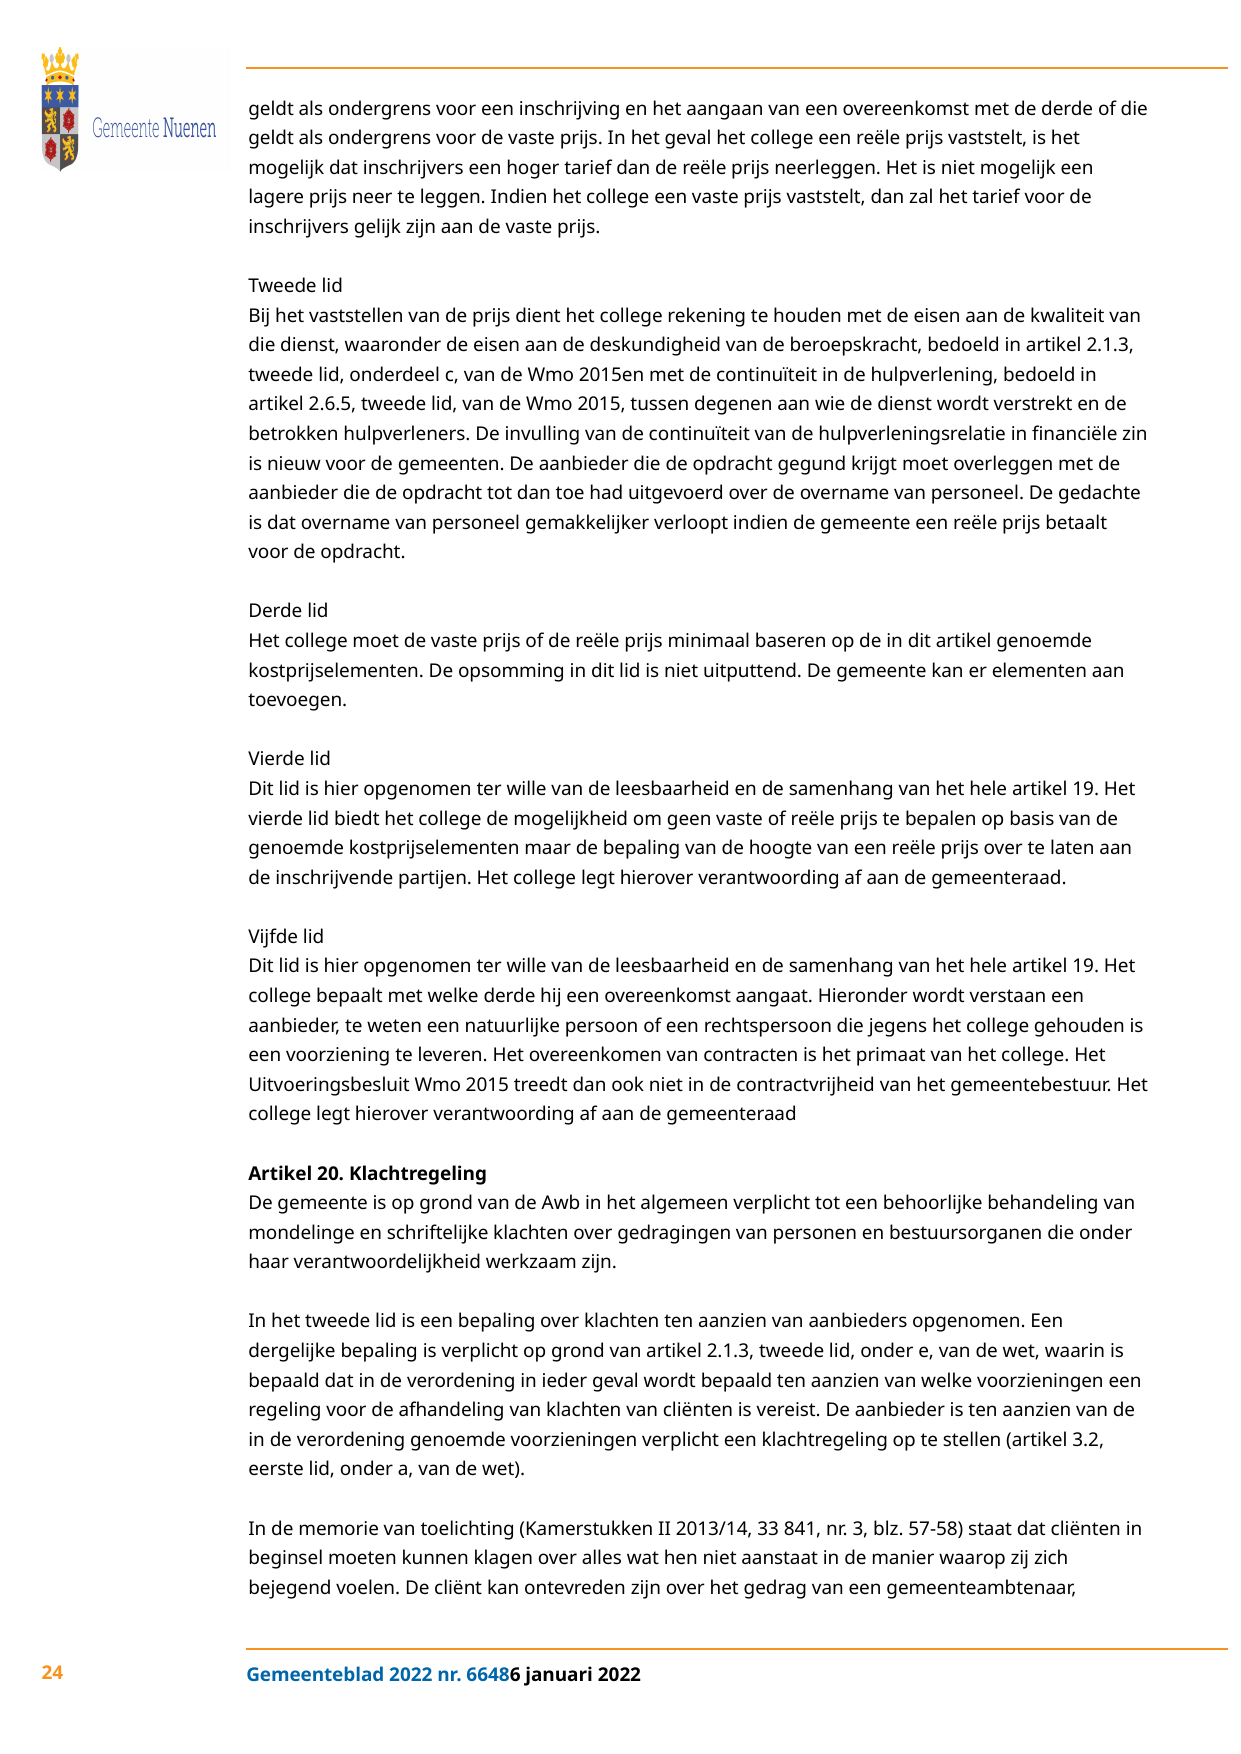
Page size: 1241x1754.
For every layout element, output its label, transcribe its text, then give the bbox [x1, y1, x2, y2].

text In de memorie van toelichting (Kamerstukken II 2013/14, 33 841, nr. 3, blz. 57-58) staat dat cliënten in beginsel moeten kunnen klagen over alles wat hen niet aanstaat in de manier waarop zij zich bejegend voelen. De cliënt kan ontevreden zijn over het gedrag van een gemeenteambtenaar, [248, 1515, 1152, 1600]
text Dit lid is hier opgenomen ter wille van de leesbaarheid en de samenhang van het hele artikel 19. Het vierde lid biedt het college de mogelijkheid om geen vaste of reële prijs te bepalen op basis van de genoemde kostprijselementen maar de bepaling van de hoogte van een reële prijs over te laten aan de inschrijvende partijen. Het college legt hierover verantwoording af aan de gemeenteraad. [248, 775, 1152, 890]
text Derde lid [248, 598, 1152, 623]
text De gemeente is op grond van de Awb in het algemeen verplicht tot een behoorlijke behandeling van mondelinge en schriftelijke klachten over gedragingen van personen en bestuursorganen die onder haar verantwoordelijkheid werkzaam zijn. [248, 1189, 1152, 1274]
text geldt als ondergrens voor een inschrijving en het aangaan van een overeenkomst met de derde of die geldt als ondergrens voor de vaste prijs. In het geval het college een reële prijs vaststelt, is het mogelijk dat inschrijvers een hoger tarief dan de reële prijs neerleggen. Het is niet mogelijk een lagere prijs neer te leggen. Indien het college een vaste prijs vaststelt, dan zal het tarief voor de inschrijvers gelijk zijn aan de vaste prijs. [248, 95, 1152, 239]
picture [41, 47, 231, 172]
text Dit lid is hier opgenomen ter wille van de leesbaarheid en de samenhang van het hele artikel 19. Het college bepaalt met welke derde hij een overeenkomst aangaat. Hieronder wordt verstaan een aanbieder, te weten een natuurlijke persoon of een rechtspersoon die jegens het college gehouden is een voorziening te leveren. Het overeenkomen van contracten is het primaat van het college. Het Uitvoeringsbesluit Wmo 2015 treedt dan ook niet in de contractvrijheid van het gemeentebestuur. Het college legt hierover verantwoording af aan de gemeenteraad [248, 953, 1152, 1126]
text Tweede lid [248, 272, 1152, 298]
text Vijfde lid [248, 923, 1152, 949]
text Bij het vaststellen van de prijs dient het college rekening te houden met de eisen aan de kwaliteit van die dienst, waaronder de eisen aan de deskundigheid van de beroepskracht, bedoeld in artikel 2.1.3, tweede lid, onderdeel c, van de Wmo 2015en met de continuïteit in de hulpverlening, bedoeld in artikel 2.6.5, tweede lid, van de Wmo 2015, tussen degenen aan wie de dienst wordt verstrekt en de betrokken hulpverleners. De invulling van de continuïteit van de hulpverleningsrelatie in financiële zin is nieuw voor de gemeenten. De aanbieder die de opdracht gegund krijgt moet overleggen met de aanbieder die de opdracht tot dan toe had uitgevoerd over de overname van personeel. De gedachte is dat overname van personeel gemakkelijker verloopt indien de gemeente een reële prijs betaalt voor de opdracht. [248, 302, 1152, 564]
text Artikel 20. Klachtregeling [248, 1160, 1152, 1186]
text Het college moet de vaste prijs of de reële prijs minimaal baseren op de in dit artikel genoemde kostprijselementen. De opsomming in dit lid is niet uitputtend. De gemeente kan er elementen aan toevoegen. [248, 627, 1152, 712]
text Vierde lid [248, 746, 1152, 771]
text In het tweede lid is een bepaling over klachten ten aanzien van aanbieders opgenomen. Een dergelijke bepaling is verplicht op grond van artikel 2.1.3, tweede lid, onder e, van de wet, waarin is bepaald dat in de verordening in ieder geval wordt bepaald ten aanzien van welke voorzieningen een regeling voor de afhandeling van klachten van cliënten is vereist. De aanbieder is ten aanzien van de in de verordening genoemde voorzieningen verplicht een klachtregeling op te stellen (artikel 3.2, eerste lid, onder a, van de wet). [248, 1308, 1152, 1481]
